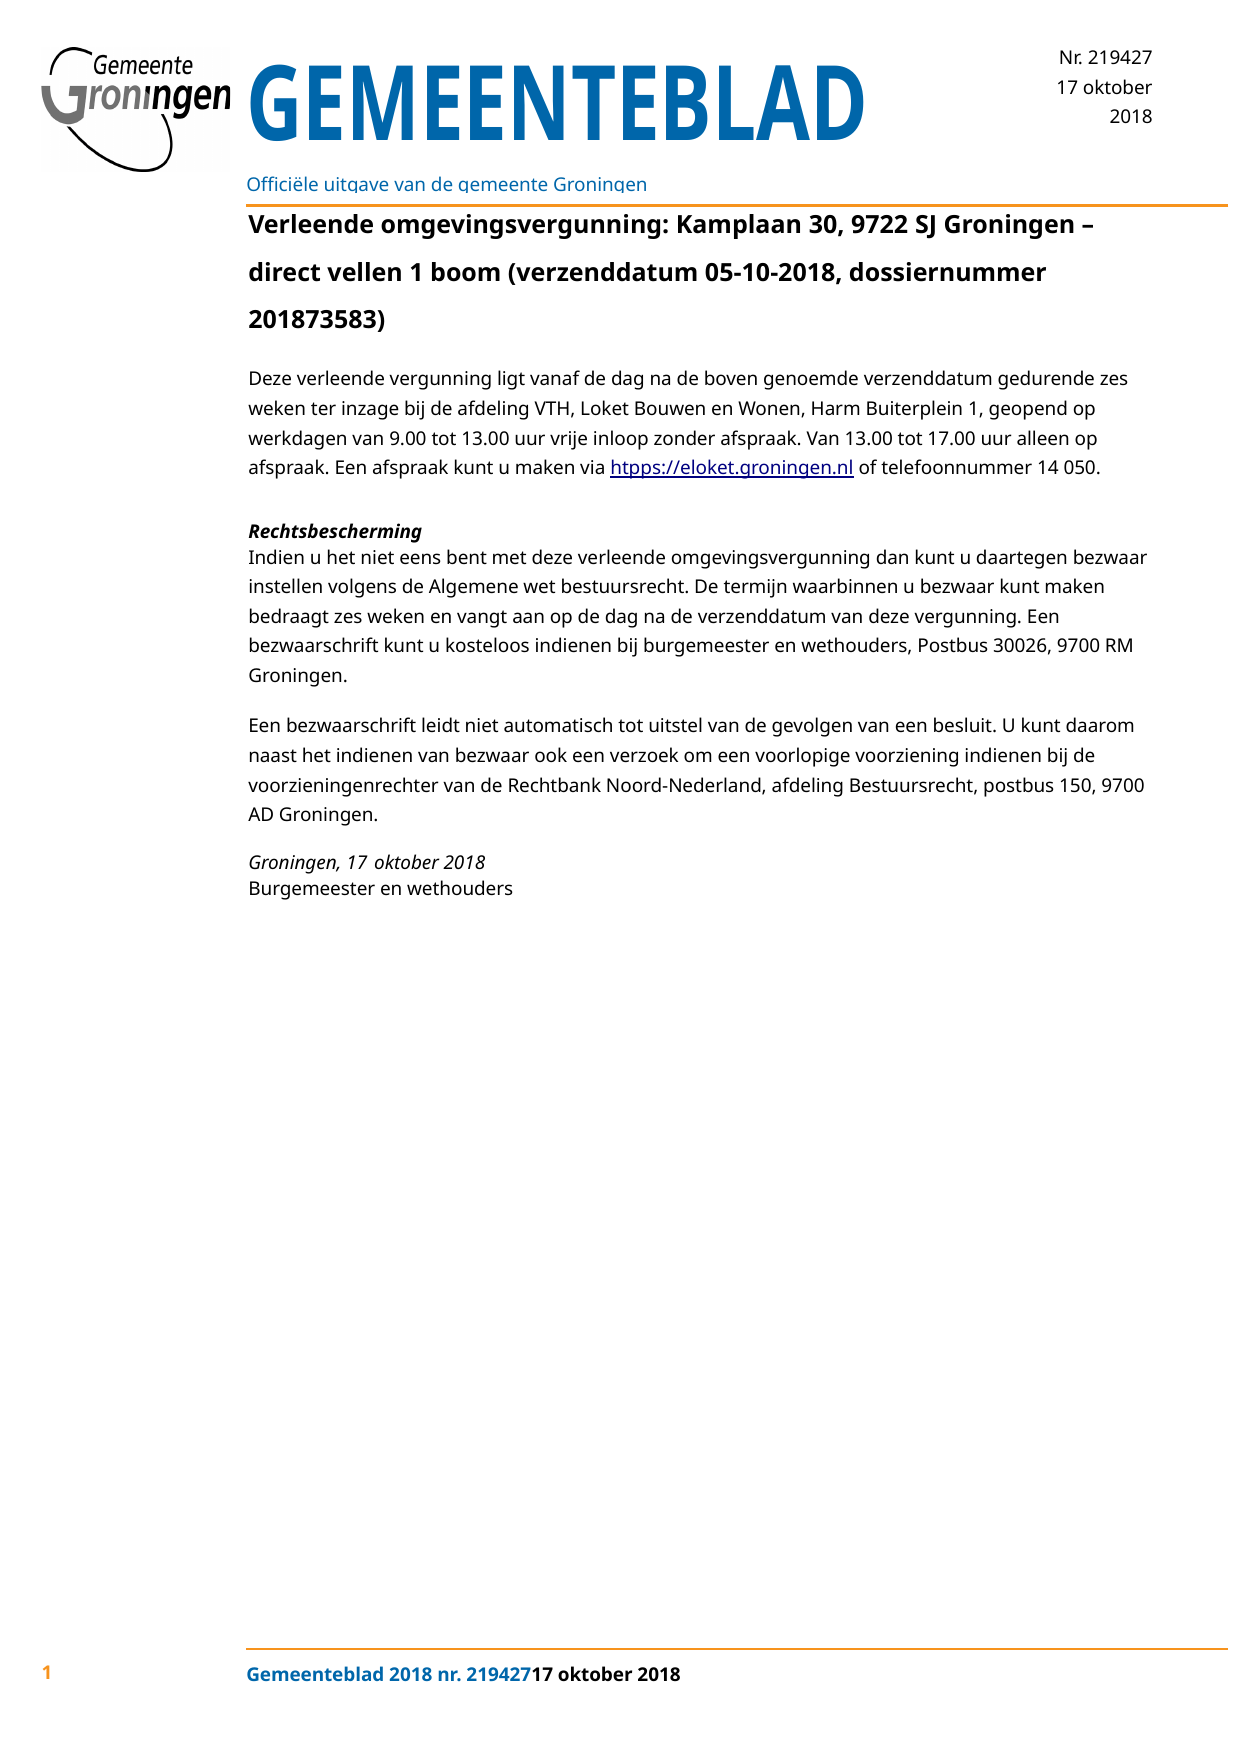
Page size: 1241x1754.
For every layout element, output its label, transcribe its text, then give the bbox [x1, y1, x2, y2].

text Verleende omgevingsvergunning: Kamplaan 30, 9722 SJ Groningen – direct vellen 1 boom (verzenddatum 05-10-2018, dossiernummer 201873583) [248, 207, 1152, 336]
text Groningen, 17 oktober 2018 [248, 849, 1152, 875]
text Rechtsbescherming [248, 518, 1152, 544]
text Een bezwaarschrift leidt niet automatisch tot uitstel van de gevolgen van een besluit. U kunt daarom naast het indienen van bezwaar ook een verzoek om een voorlopige voorziening indienen bij de voorzieningenrechter van de Rechtbank Noord-Nederland, afdeling Bestuursrecht, postbus 150, 9700 AD Groningen. [248, 713, 1152, 827]
text Indien u het niet eens bent met deze verleende omgevingsvergunning dan kunt u daartegen bezwaar instellen volgens de Algemene wet bestuursrecht. De termijn waarbinnen u bezwaar kunt maken bedraagt zes weken en vangt aan op de dag na de verzenddatum van deze vergunning. Een bezwaarschrift kunt u kosteloos indienen bij burgemeester en wethouders, Postbus 30026, 9700 RM Groningen. [248, 544, 1152, 688]
picture [41, 47, 231, 172]
text Deze verleende vergunning ligt vanaf de dag na de boven genoemde verzenddatum gedurende zes weken ter inzage bij de afdeling VTH, Loket Bouwen en Wonen, Harm Buiterplein 1, geopend op werkdagen van 9.00 tot 13.00 uur vrije inloop zonder afspraak. Van 13.00 tot 17.00 uur alleen op afspraak. Een afspraak kunt u maken via htpps://eloket.groningen.nl of telefoonnummer 14 050. [248, 366, 1152, 480]
text Burgemeester en wethouders [248, 875, 1152, 901]
